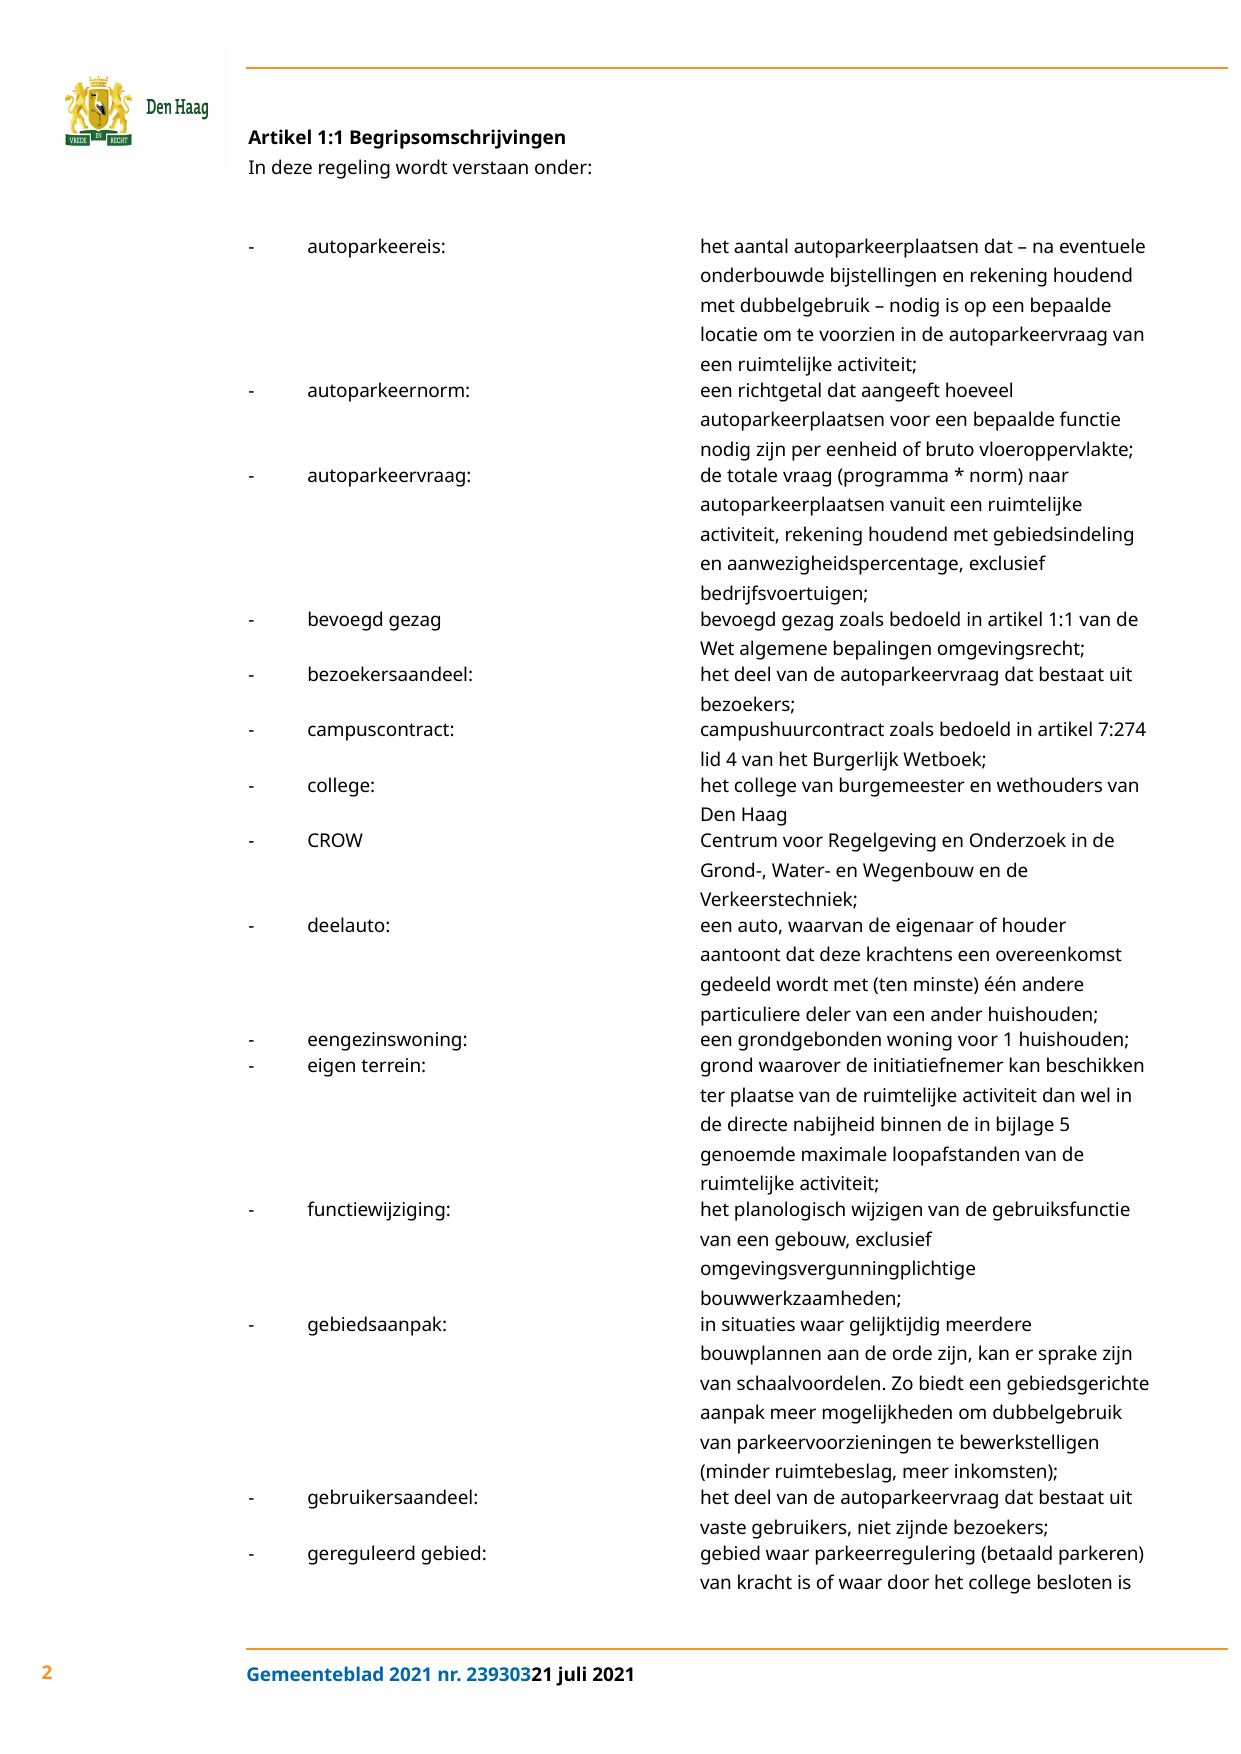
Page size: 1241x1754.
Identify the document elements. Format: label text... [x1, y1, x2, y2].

table_cell een grondgebonden woning voor 1 huishouden; [700, 1027, 1152, 1052]
table_cell het deel van de autoparkeervraag dat bestaat uit vaste gebruikers, niet zijnde bezoekers; [700, 1485, 1152, 1540]
table_cell deelauto: [248, 912, 700, 1027]
text Artikel 1:1 Begripsomschrijvingen [248, 124, 1152, 150]
table_cell CROW [248, 827, 700, 912]
table_cell een richtgetal dat aangeeft hoeveel autoparkeerplaatsen voor een bepaalde functie nodig zijn per eenheid of bruto vloeroppervlakte; [700, 377, 1152, 462]
table_cell grond waarover de initiatiefnemer kan beschikken ter plaatse van de ruimtelijke activiteit dan wel in de directe nabijheid binnen de in bijlage 5 genoemde maximale loopafstanden van de ruimtelijke activiteit; [700, 1052, 1152, 1196]
table_cell eigen terrein: [248, 1052, 700, 1196]
table_cell bezoekersaandeel: [248, 661, 700, 717]
table_cell gebruikersaandeel: [248, 1485, 700, 1540]
table_cell gebied waar parkeerregulering (betaald parkeren) van kracht is of waar door het college besloten is [700, 1540, 1152, 1595]
table_cell campuscontract: [248, 717, 700, 772]
table_cell het college van burgemeester en wethouders van Den Haag [700, 772, 1152, 827]
table_cell autoparkeervraag: [248, 462, 700, 606]
table_cell de totale vraag (programma * norm) naar autoparkeerplaatsen vanuit een ruimtelijke activiteit, rekening houdend met gebiedsindeling en aanwezigheidspercentage, exclusief bedrijfsvoertuigen; [700, 462, 1152, 606]
text In deze regeling wordt verstaan onder: [248, 154, 1152, 180]
table_cell bevoegd gezag zoals bedoeld in artikel 1:1 van de Wet algemene bepalingen omgevingsrecht; [700, 606, 1152, 661]
table_cell in situaties waar gelijktijdig meerdere bouwplannen aan de orde zijn, kan er sprake zijn van schaalvoordelen. Zo biedt een gebiedsgerichte aanpak meer mogelijkheden om dubbelgebruik van parkeervoorzieningen te bewerkstelligen (minder ruimtebeslag, meer inkomsten); [700, 1311, 1152, 1484]
table_cell gebiedsaanpak: [248, 1311, 700, 1484]
table_cell autoparkeernorm: [248, 377, 700, 462]
table_header het aantal autoparkeerplaatsen dat – na eventuele onderbouwde bijstellingen en rekening houdend met dubbelgebruik – nodig is op een bepaalde locatie om te voorzien in de autoparkeervraag van een ruimtelijke activiteit; [700, 233, 1152, 377]
table_cell campushuurcontract zoals bedoeld in artikel 7:274 lid 4 van het Burgerlijk Wetboek; [700, 717, 1152, 772]
table_cell het deel van de autoparkeervraag dat bestaat uit bezoekers; [700, 661, 1152, 717]
table_cell een auto, waarvan de eigenaar of houder aantoont dat deze krachtens een overeenkomst gedeeld wordt met (ten minste) één andere particuliere deler van een ander huishouden; [700, 912, 1152, 1027]
table_cell het planologisch wijzigen van de gebruiksfunctie van een gebouw, exclusief omgevingsvergunningplichtige bouwwerkzaamheden; [700, 1196, 1152, 1311]
table_cell functiewijziging: [248, 1196, 700, 1311]
table_cell eengezinswoning: [248, 1027, 700, 1052]
table_cell Centrum voor Regelgeving en Onderzoek in de Grond-, Water- en Wegenbouw en de Verkeerstechniek; [700, 827, 1152, 912]
picture [41, 47, 231, 172]
table_cell college: [248, 772, 700, 827]
table_cell bevoegd gezag [248, 606, 700, 661]
table_header autoparkeereis: [248, 233, 700, 377]
table_cell gereguleerd gebied: [248, 1540, 700, 1595]
